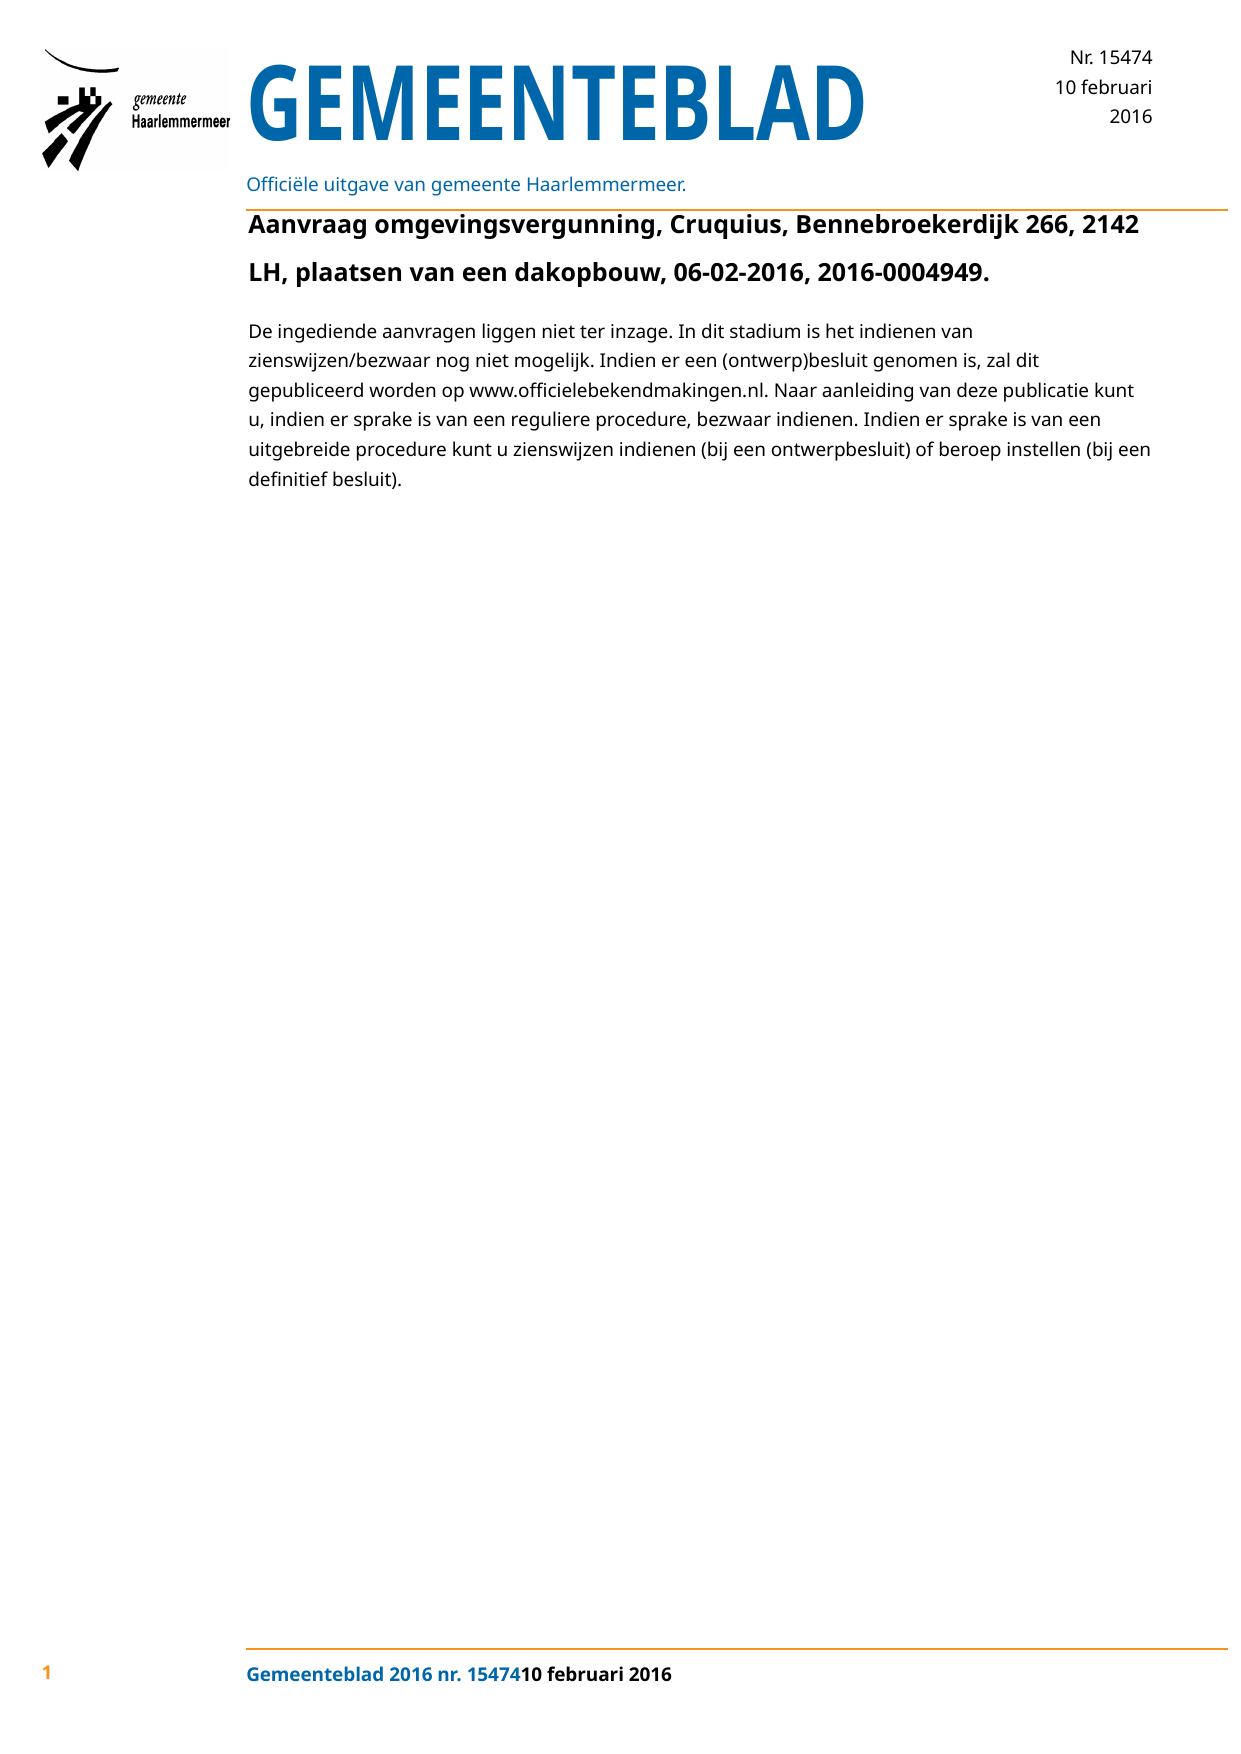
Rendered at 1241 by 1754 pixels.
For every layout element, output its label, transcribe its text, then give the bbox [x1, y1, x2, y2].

text Aanvraag omgevingsvergunning, Cruquius, Bennebroekerdijk 266, 2142 LH, plaatsen van een dakopbouw, 06-02-2016, 2016-0004949. [248, 211, 1152, 288]
text De ingediende aanvragen liggen niet ter inzage. In dit stadium is het indienen van zienswijzen/bezwaar nog niet mogelijk. Indien er een (ontwerp)besluit genomen is, zal dit gepubliceerd worden op www.officielebekendmakingen.nl. Naar aanleiding van deze publicatie kunt u, indien er sprake is van een reguliere procedure, bezwaar indienen. Indien er sprake is van een uitgebreide procedure kunt u zienswijzen indienen (bij een ontwerpbesluit) of beroep instellen (bij een definitief besluit). [248, 318, 1152, 492]
picture [41, 47, 231, 172]
